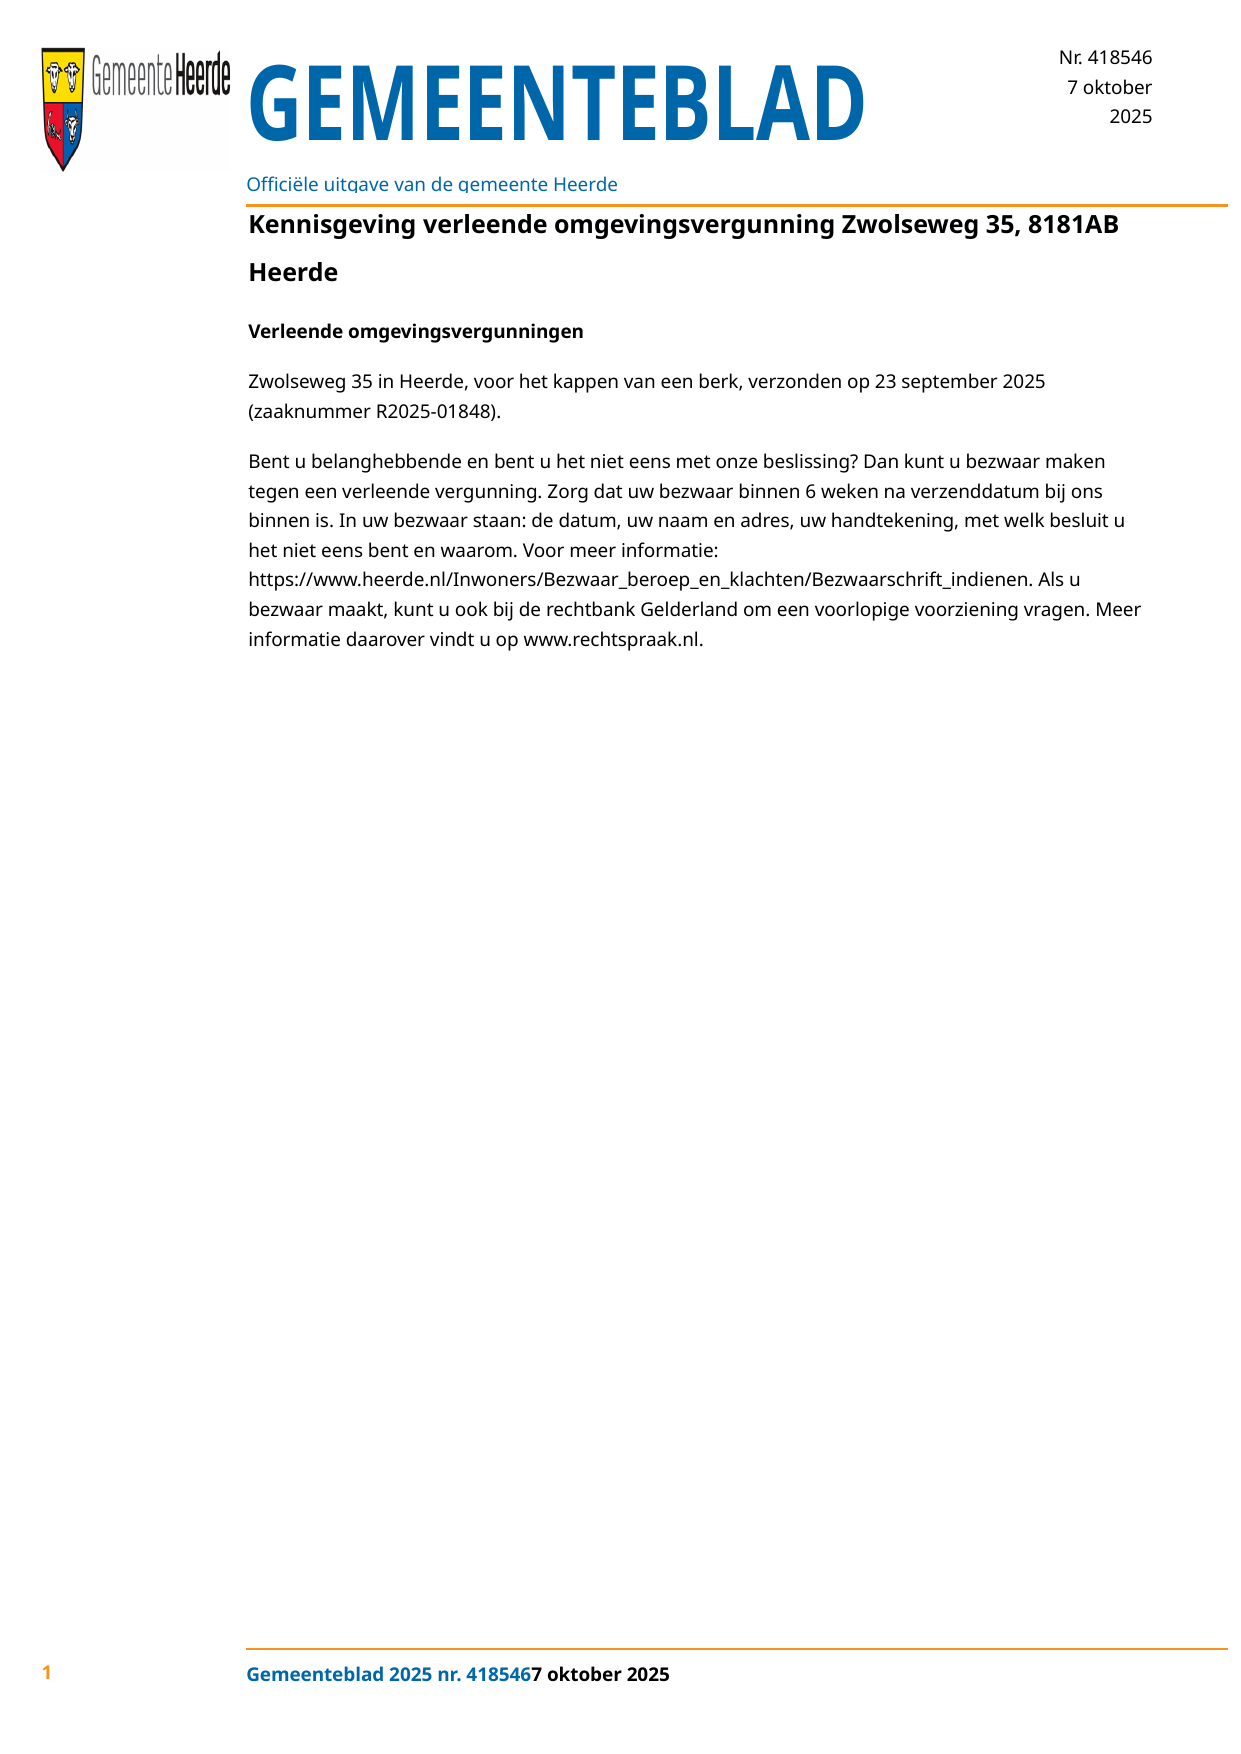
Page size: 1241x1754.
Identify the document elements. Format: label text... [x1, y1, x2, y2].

picture [41, 47, 231, 172]
text Bent u belanghebbende en bent u het niet eens met onze beslissing? Dan kunt u bezwaar maken tegen een verleende vergunning. Zorg dat uw bezwaar binnen 6 weken na verzenddatum bij ons binnen is. In uw bezwaar staan: de datum, uw naam en adres, uw handtekening, met welk besluit u het niet eens bent en waarom. Voor meer informatie: https://www.heerde.nl/Inwoners/Bezwaar_beroep_en_klachten/Bezwaarschrift_indienen. Als u bezwaar maakt, kunt u ook bij de rechtbank Gelderland om een voorlopige voorziening vragen. Meer informatie daarover vindt u op www.rechtspraak.nl. [248, 448, 1152, 652]
text Kennisgeving verleende omgevingsvergunning Zwolseweg 35, 8181AB Heerde [248, 207, 1152, 288]
text Zwolseweg 35 in Heerde, voor het kappen van een berk, verzonden op 23 september 2025 (zaaknummer R2025-01848). [248, 368, 1152, 424]
text Verleende omgevingsvergunningen [248, 318, 1152, 344]
